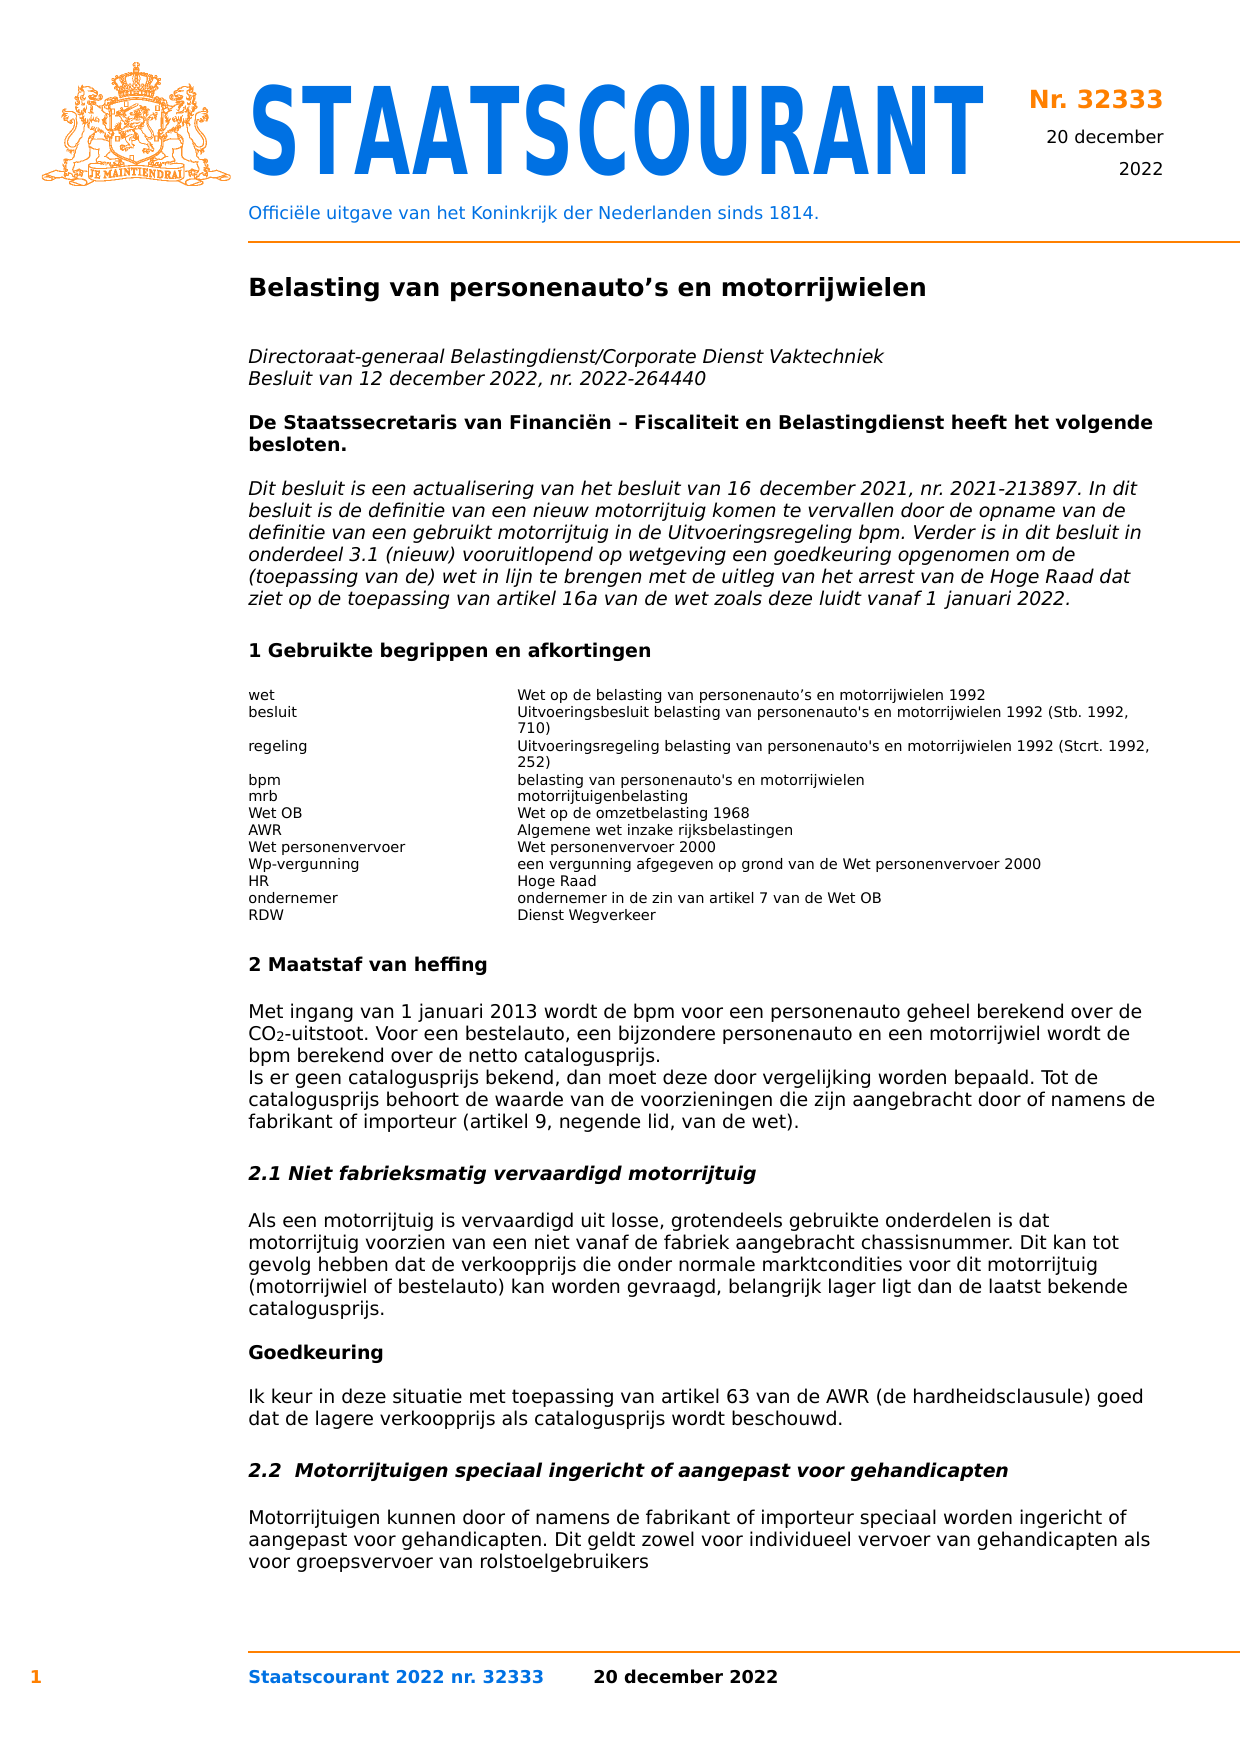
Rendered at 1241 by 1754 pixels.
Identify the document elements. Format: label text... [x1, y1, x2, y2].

table_cell Wet personenvervoer 2000 [511, 839, 1163, 856]
table_cell Wp-vergunning [248, 856, 511, 873]
table_header [25, 62, 248, 241]
text Dit besluit is een actualisering van het besluit van 16 december 2021, nr. 2021-213897. In dit besluit is de definitie van een nieuw motorrijtuig komen te vervallen door de opname van de definitie van een gebruikt motorrijtuig in de Uitvoeringsregeling bpm. Verder is in dit besluit in onderdeel 3.1 (nieuw) vooruitlopend op wetgeving een goedkeuring opgenomen om de (toepassing van de) wet in lijn te brengen met de uitleg van het arrest van de Hoge Raad dat ziet op de toepassing van artikel 16a van de wet zoals deze luidt vanaf 1 januari 2022. [248, 478, 1163, 609]
table_cell Uitvoeringsregeling belasting van personenauto's en motorrijwielen 1992 (Stcrt. 1992, 252) [511, 738, 1163, 771]
text De Staatssecretaris van Financiën – Fiscaliteit en Belastingdienst heeft het volgende besloten. [248, 412, 1163, 456]
table_cell motorrijtuigenbelasting [511, 788, 1163, 805]
table_cell besluit [248, 704, 511, 737]
text Is er geen catalogusprijs bekend, dan moet deze door vergelijking worden bepaald. Tot de catalogusprijs behoort de waarde van de voorzieningen die zijn aangebracht door of namens de fabrikant of importeur (artikel 9, negende lid, van de wet). [248, 1067, 1163, 1133]
table_cell Uitvoeringsbesluit belasting van personenauto's en motorrijwielen 1992 (Stb. 1992, 710) [511, 704, 1163, 737]
text Met ingang van 1 januari 2013 wordt de bpm voor een personenauto geheel berekend over de CO2-uitstoot. Voor een bestelauto, een bijzondere personenauto en een motorrijwiel wordt de bpm berekend over de netto catalogusprijs. [248, 1001, 1163, 1067]
text Motorrijtuigen kunnen door of namens de fabrikant of importeur speciaal worden ingericht of aangepast voor gehandicapten. Dit geldt zowel voor individueel vervoer van gehandicapten als voor groepsvervoer van rolstoelgebruikers [248, 1507, 1163, 1572]
table_cell Dienst Wegverkeer [511, 907, 1163, 924]
table_header Wet op de belasting van personenauto’s en motorrijwielen 1992 [511, 686, 1163, 703]
table_cell HR ondernemer [248, 873, 511, 907]
table_cell mrb [248, 788, 511, 805]
text Ik keur in deze situatie met toepassing van artikel 63 van de AWR (de hardheidsclausule) goed dat de lagere verkoopprijs als catalogusprijs wordt beschouwd. [248, 1386, 1163, 1429]
subtitle 2.1 Niet fabrieksmatig vervaardigd motorrijtuig [248, 1163, 1163, 1185]
table_cell Wet personenvervoer [248, 839, 511, 856]
subtitle Goedkeuring [248, 1342, 1163, 1364]
table_cell Wet op de omzetbelasting 1968 [511, 805, 1163, 822]
table_header wet [248, 686, 511, 703]
table_cell Hoge Raad ondernemer in de zin van artikel 7 van de Wet OB [511, 873, 1163, 907]
table_cell Wet OB [248, 805, 511, 822]
table_cell 2022 [998, 153, 1240, 203]
subtitle 2 Maatstaf van heffing [248, 954, 1163, 976]
subtitle Belasting van personenauto’s en motorrijwielen [248, 273, 1163, 302]
text Besluit van 12 december 2022, nr. 2022-264440 [248, 368, 1163, 390]
table_cell belasting van personenauto's en motorrijwielen [511, 771, 1163, 788]
table_cell AWR [248, 822, 511, 839]
table_cell 20 december [998, 121, 1240, 153]
table_header STAATSCOURANT [248, 62, 998, 203]
table_cell RDW [248, 907, 511, 924]
table_cell Officiële uitgave van het Koninkrijk der Nederlanden sinds 1814. [248, 203, 1240, 241]
text Als een motorrijtuig is vervaardigd uit losse, grotendeels gebruikte onderdelen is dat motorrijtuig voorzien van een niet vanaf de fabriek aangebracht chassisnummer. Dit kan tot gevolg hebben dat de verkoopprijs die onder normale marktcondities voor dit motorrijtuig (motorrijwiel of bestelauto) kan worden gevraagd, belangrijk lager ligt dan de laatst bekende catalogusprijs. [248, 1210, 1163, 1320]
table_cell Algemene wet inzake rijksbelastingen [511, 822, 1163, 839]
picture [41, 62, 231, 186]
table_header Nr. 32333 [998, 62, 1240, 121]
table_cell bpm [248, 771, 511, 788]
text Directoraat-generaal Belastingdienst/Corporate Dienst Vaktechniek [248, 346, 1163, 368]
table_cell regeling [248, 738, 511, 771]
subtitle 2.2 Motorrijtuigen speciaal ingericht of aangepast voor gehandicapten [248, 1459, 1163, 1482]
subtitle 1 Gebruikte begrippen en afkortingen [248, 639, 1163, 661]
table_cell een vergunning afgegeven op grond van de Wet personenvervoer 2000 [511, 856, 1163, 873]
